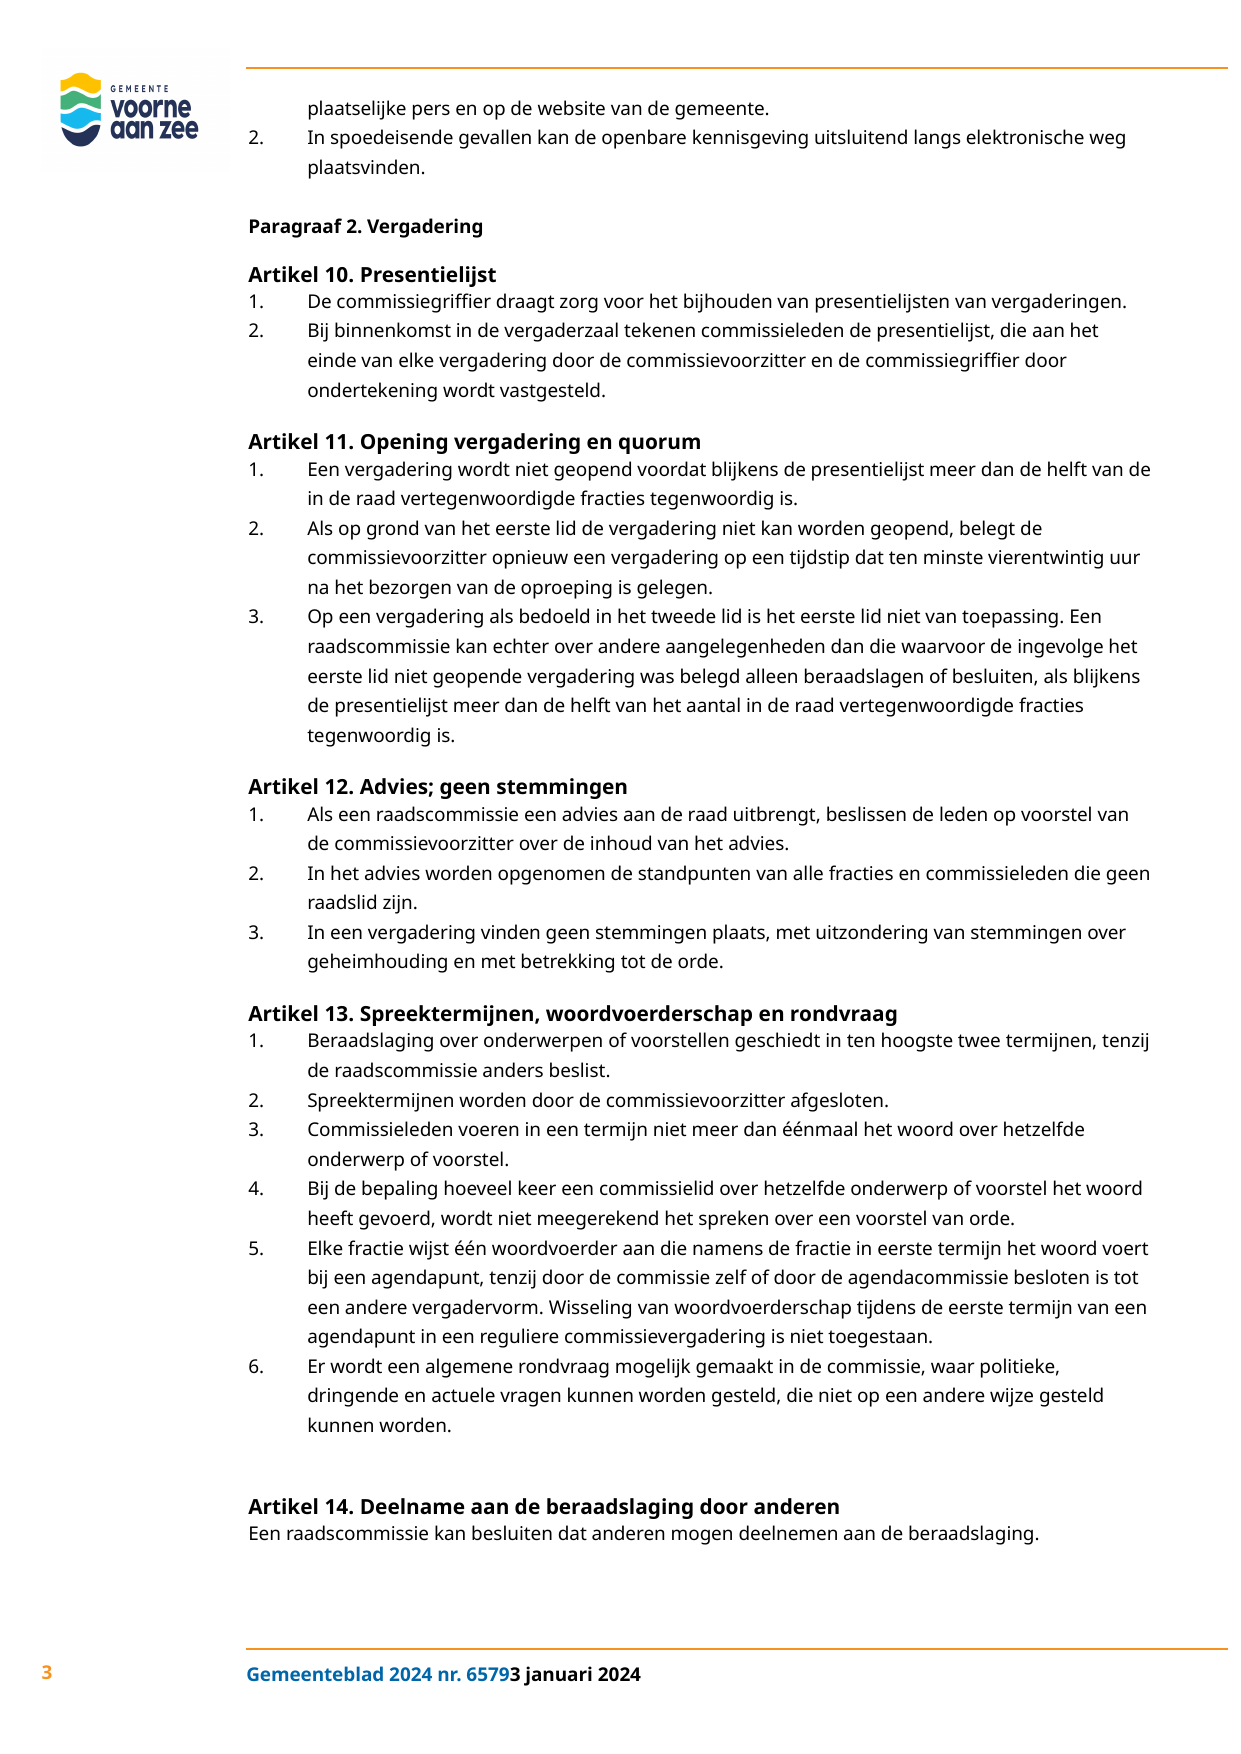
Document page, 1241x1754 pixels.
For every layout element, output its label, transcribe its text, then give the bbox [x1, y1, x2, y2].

list Beraadslaging over onderwerpen of voorstellen geschiedt in ten hoogste twee termijnen, tenzij de raadscommissie anders beslist. [248, 1028, 1152, 1083]
list Als een raadscommissie een advies aan de raad uitbrengt, beslissen de leden op voorstel van de commissievoorzitter over de inhoud van het advies. [248, 801, 1152, 856]
list Commissieleden voeren in een termijn niet meer dan éénmaal het woord over hetzelfde onderwerp of voorstel. [248, 1116, 1152, 1172]
list plaatselijke pers en op de website van de gemeente. [248, 95, 1152, 121]
list Elke fractie wijst één woordvoerder aan die namens de fractie in eerste termijn het woord voert bij een agendapunt, tenzij door de commissie zelf of door de agendacommissie besloten is tot een andere vergadervorm. Wisseling van woordvoerderschap tijdens de eerste termijn van een agendapunt in een reguliere commissievergadering is niet toegestaan. [248, 1235, 1152, 1349]
list In spoedeisende gevallen kan de openbare kennisgeving uitsluitend langs elektronische weg plaatsvinden. [248, 124, 1152, 180]
list Er wordt een algemene rondvraag mogelijk gemaakt in de commissie, waar politieke, dringende en actuele vragen kunnen worden gesteld, die niet op een andere wijze gesteld kunnen worden. [248, 1353, 1152, 1438]
list In een vergadering vinden geen stemmingen plaats, met uitzondering van stemmingen over geheimhouding en met betrekking tot de orde. [248, 919, 1152, 974]
text Artikel 14. Deelname aan de beraadslaging door anderen [248, 1492, 1152, 1521]
text Artikel 13. Spreektermijnen, woordvoerderschap en rondvraag [248, 999, 1152, 1028]
list In het advies worden opgenomen de standpunten van alle fracties en commissieleden die geen raadslid zijn. [248, 860, 1152, 915]
text Artikel 11. Opening vergadering en quorum [248, 427, 1152, 456]
list Bij binnenkomst in de vergaderzaal tekenen commissieleden de presentielijst, die aan het einde van elke vergadering door de commissievoorzitter en de commissiegriffier door ondertekening wordt vastgesteld. [248, 318, 1152, 403]
list Op een vergadering als bedoeld in het tweede lid is het eerste lid niet van toepassing. Een raadscommissie kan echter over andere aangelegenheden dan die waarvoor de ingevolge het eerste lid niet geopende vergadering was belegd alleen beraadslagen of besluiten, als blijkens de presentielijst meer dan de helft van het aantal in de raad vertegenwoordigde fracties tegenwoordig is. [248, 604, 1152, 748]
list Spreektermijnen worden door de commissievoorzitter afgesloten. [248, 1087, 1152, 1112]
text Artikel 12. Advies; geen stemmingen [248, 772, 1152, 801]
text Paragraaf 2. Vergadering [248, 213, 1152, 239]
list Een vergadering wordt niet geopend voordat blijkens de presentielijst meer dan de helft van de in de raad vertegenwoordigde fracties tegenwoordig is. [248, 456, 1152, 511]
list Als op grond van het eerste lid de vergadering niet kan worden geopend, belegt de commissievoorzitter opnieuw een vergadering op een tijdstip dat ten minste vierentwintig uur na het bezorgen van de oproeping is gelegen. [248, 515, 1152, 600]
picture [41, 47, 231, 172]
text Artikel 10. Presentielijst [248, 260, 1152, 288]
list De commissiegriffier draagt zorg voor het bijhouden van presentielijsten van vergaderingen. [248, 288, 1152, 314]
text Een raadscommissie kan besluiten dat anderen mogen deelnemen aan de beraadslaging. [248, 1521, 1152, 1546]
list Bij de bepaling hoeveel keer een commissielid over hetzelfde onderwerp of voorstel het woord heeft gevoerd, wordt niet meegerekend het spreken over een voorstel van orde. [248, 1176, 1152, 1231]
